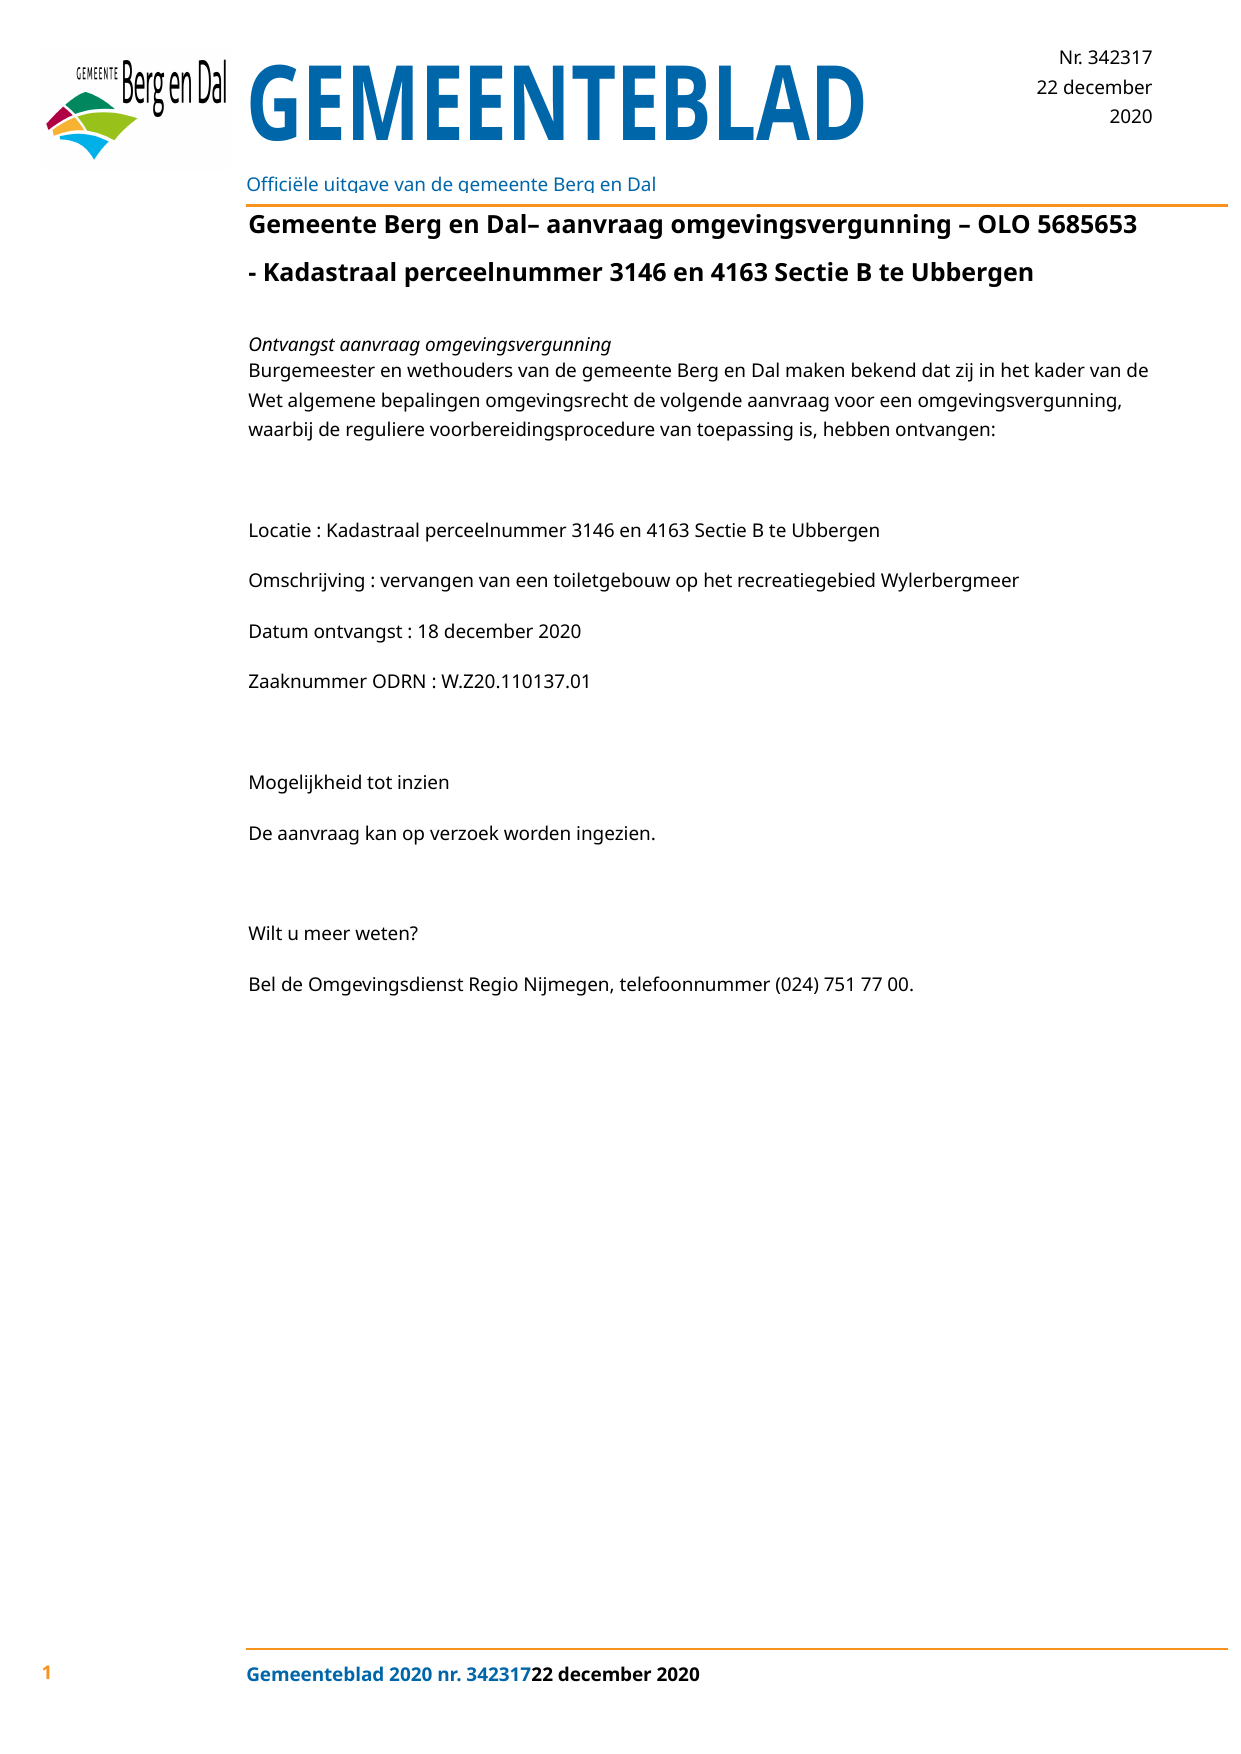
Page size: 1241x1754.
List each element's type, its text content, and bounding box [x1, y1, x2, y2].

picture [41, 47, 231, 172]
text Burgemeester en wethouders van de gemeente Berg en Dal maken bekend dat zij in het kader van de Wet algemene bepalingen omgevingsrecht de volgende aanvraag voor een omgevingsvergunning, waarbij de reguliere voorbereidingsprocedure van toepassing is, hebben ontvangen: [248, 357, 1152, 442]
text Datum ontvangst : 18 december 2020 [248, 618, 1152, 644]
text Locatie : Kadastraal perceelnummer 3146 en 4163 Sectie B te Ubbergen [248, 517, 1152, 543]
text Gemeente Berg en Dal– aanvraag omgevingsvergunning – OLO 5685653 - Kadastraal perceelnummer 3146 en 4163 Sectie B te Ubbergen [248, 207, 1152, 288]
text Omschrijving : vervangen van een toiletgebouw op het recreatiegebied Wylerbergmeer [248, 568, 1152, 593]
text De aanvraag kan op verzoek worden ingezien. [248, 820, 1152, 845]
text Wilt u meer weten? [248, 921, 1152, 946]
text Bel de Omgevingsdienst Regio Nijmegen, telefoonnummer (024) 751 77 00. [248, 971, 1152, 997]
text Mogelijkheid tot inzien [248, 769, 1152, 795]
text Ontvangst aanvraag omgevingsvergunning [248, 331, 1152, 357]
text Zaaknummer ODRN : W.Z20.110137.01 [248, 668, 1152, 694]
